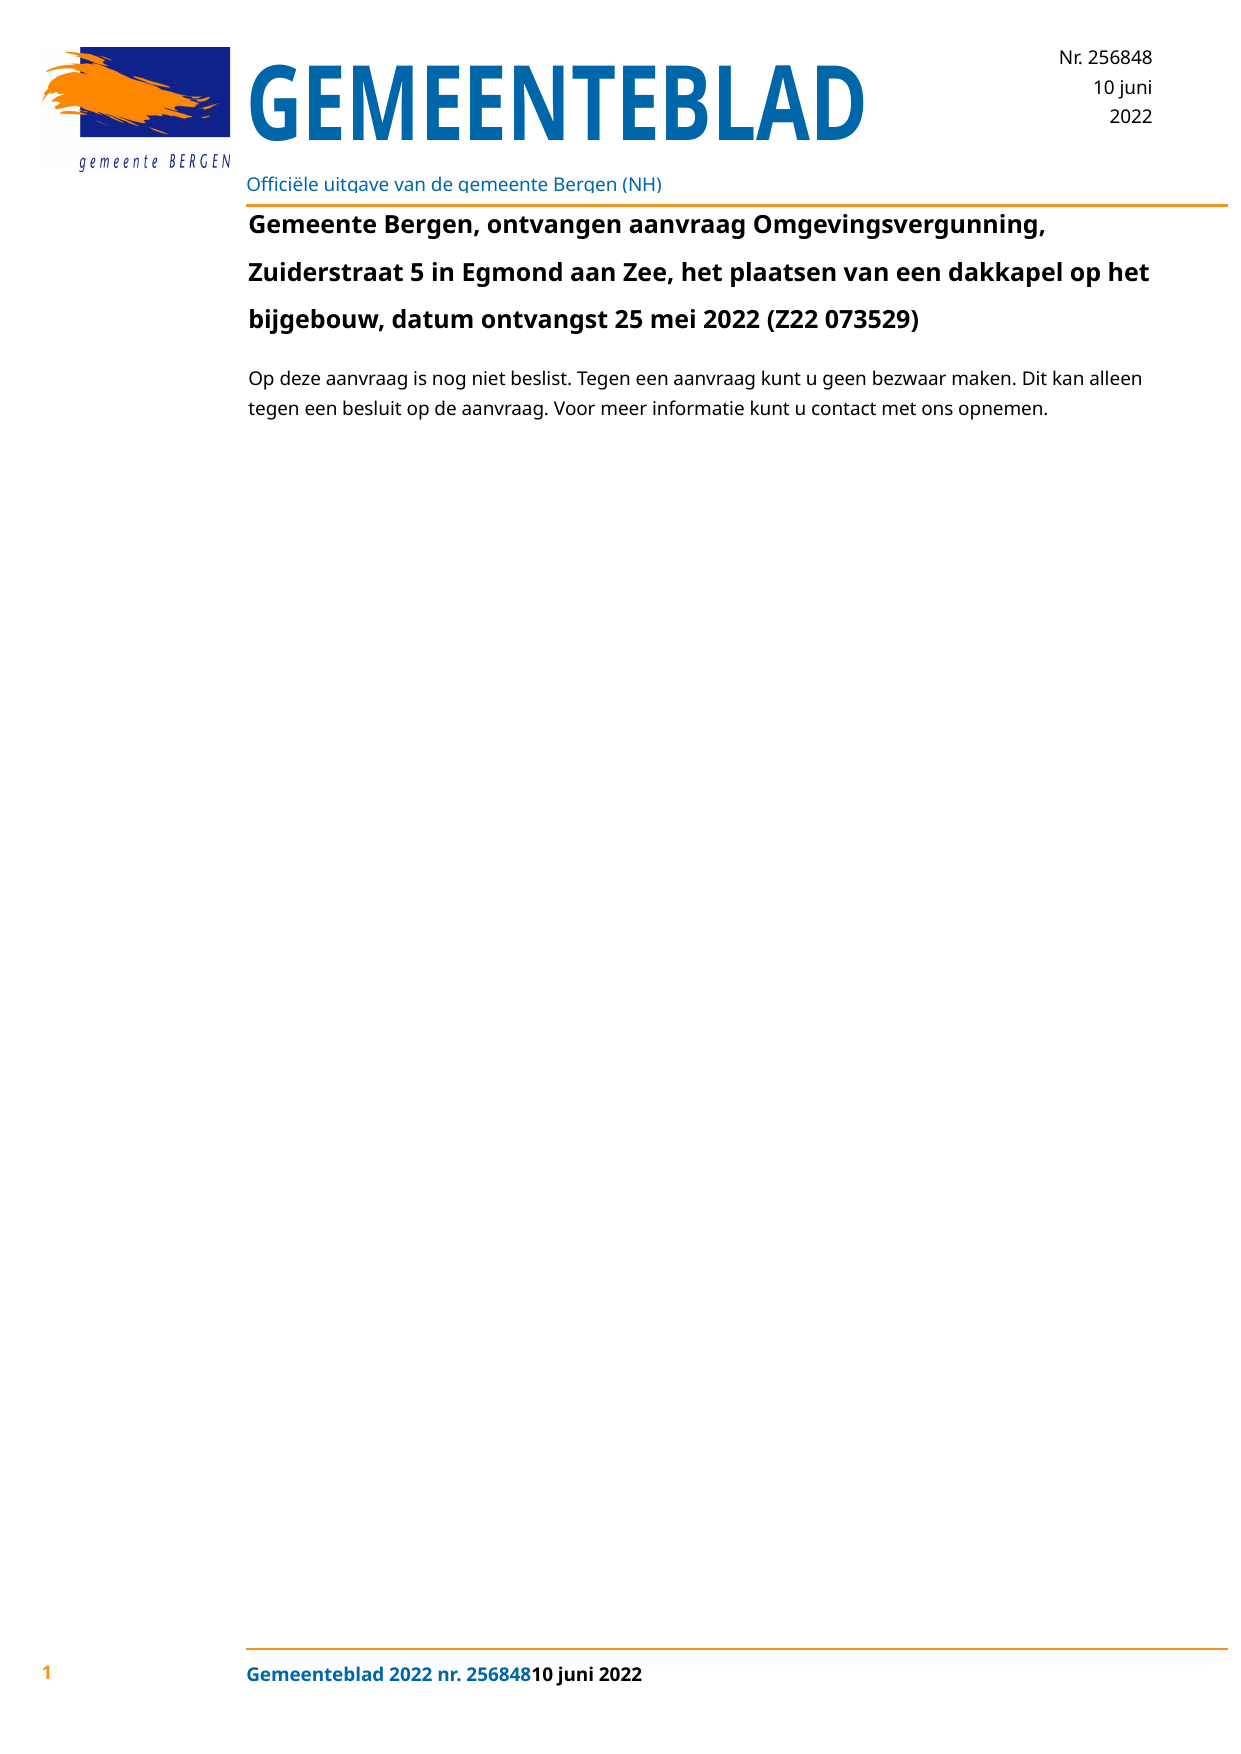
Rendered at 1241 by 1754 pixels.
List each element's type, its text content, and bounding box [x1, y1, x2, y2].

text Op deze aanvraag is nog niet beslist. Tegen een aanvraag kunt u geen bezwaar maken. Dit kan alleen tegen een besluit op de aanvraag. Voor meer informatie kunt u contact met ons opnemen. [248, 366, 1152, 421]
text Gemeente Bergen, ontvangen aanvraag Omgevingsvergunning, Zuiderstraat 5 in Egmond aan Zee, het plaatsen van een dakkapel op het bijgebouw, datum ontvangst 25 mei 2022 (Z22 073529) [248, 207, 1152, 336]
picture [41, 47, 231, 172]
